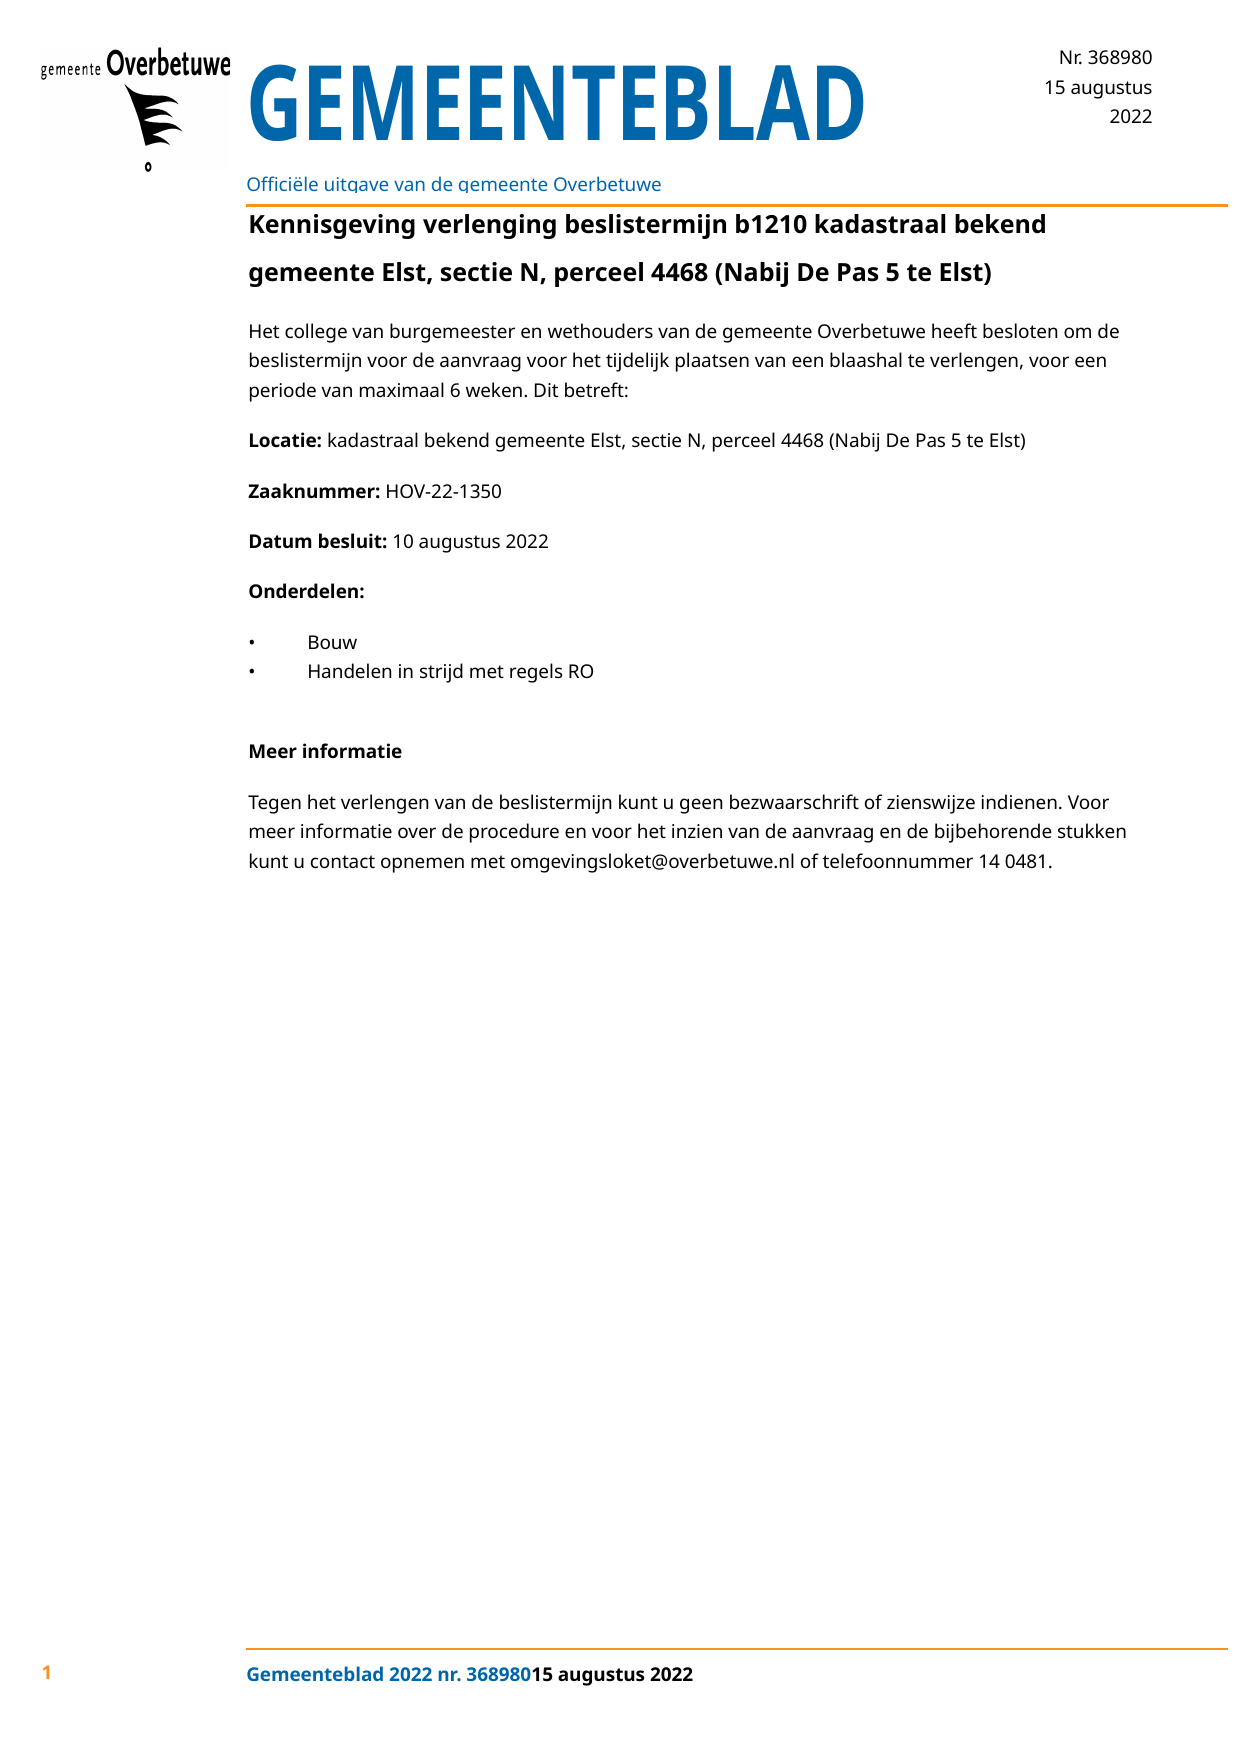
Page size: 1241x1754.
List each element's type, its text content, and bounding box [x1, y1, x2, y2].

list Handelen in strijd met regels RO [248, 659, 1152, 684]
text Onderdelen: [248, 579, 1152, 604]
text Locatie: kadastraal bekend gemeente Elst, sectie N, perceel 4468 (Nabij De Pas 5 te Elst) [248, 427, 1152, 453]
picture [41, 47, 231, 172]
text Datum besluit: 10 augustus 2022 [248, 528, 1152, 554]
text Kennisgeving verlenging beslistermijn b1210 kadastraal bekend gemeente Elst, sectie N, perceel 4468 (Nabij De Pas 5 te Elst) [248, 207, 1152, 288]
list Bouw [248, 629, 1152, 655]
text Tegen het verlengen van de beslistermijn kunt u geen bezwaarschrift of zienswijze indienen. Voor meer informatie over de procedure en voor het inzien van de aanvraag en de bijbehorende stukken kunt u contact opnemen met omgevingsloket@overbetuwe.nl of telefoonnummer 14 0481. [248, 789, 1152, 874]
text Meer informatie [248, 739, 1152, 764]
text Zaaknummer: HOV-22-1350 [248, 478, 1152, 504]
text Het college van burgemeester en wethouders van de gemeente Overbetuwe heeft besloten om de beslistermijn voor de aanvraag voor het tijdelijk plaatsen van een blaashal te verlengen, voor een periode van maximaal 6 weken. Dit betreft: [248, 318, 1152, 403]
